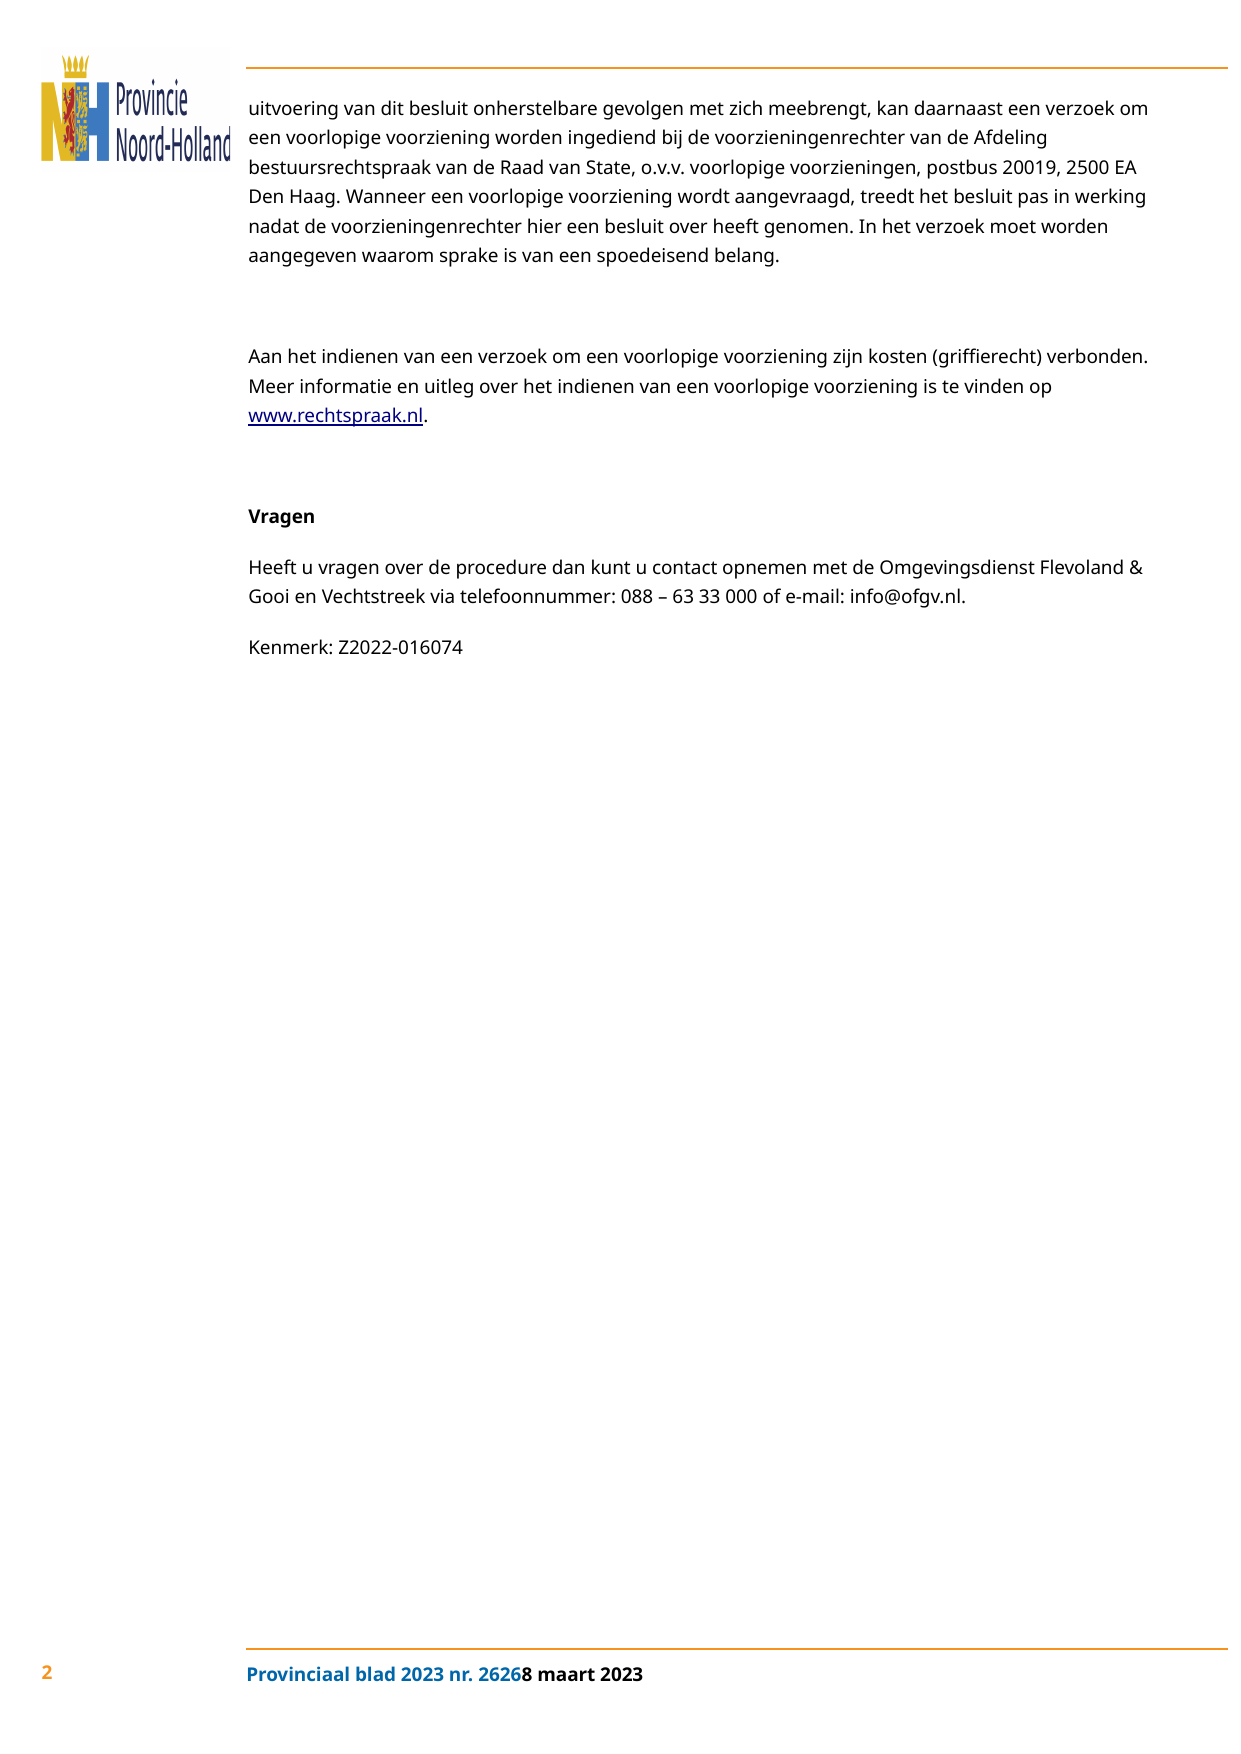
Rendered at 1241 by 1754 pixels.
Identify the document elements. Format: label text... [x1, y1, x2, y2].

text Vragen [248, 503, 1152, 529]
picture [41, 47, 231, 172]
text uitvoering van dit besluit onherstelbare gevolgen met zich meebrengt, kan daarnaast een verzoek om een voorlopige voorziening worden ingediend bij de voorzieningenrechter van de Afdeling bestuursrechtspraak van de Raad van State, o.v.v. voorlopige voorzieningen, postbus 20019, 2500 EA Den Haag. Wanneer een voorlopige voorziening wordt aangevraagd, treedt het besluit pas in werking nadat de voorzieningenrechter hier een besluit over heeft genomen. In het verzoek moet worden aangegeven waarom sprake is van een spoedeisend belang. [248, 95, 1152, 268]
text Heeft u vragen over de procedure dan kunt u contact opnemen met de Omgevingsdienst Flevoland & Gooi en Vechtstreek via telefoonnummer: 088 – 63 33 000 of e-mail: info@ofgv.nl. [248, 554, 1152, 609]
text Kenmerk: Z2022-016074 [248, 634, 1152, 660]
text Aan het indienen van een verzoek om een voorlopige voorziening zijn kosten (griffierecht) verbonden. Meer informatie en uitleg over het indienen van een voorlopige voorziening is te vinden op www.rechtspraak.nl. [248, 343, 1152, 428]
